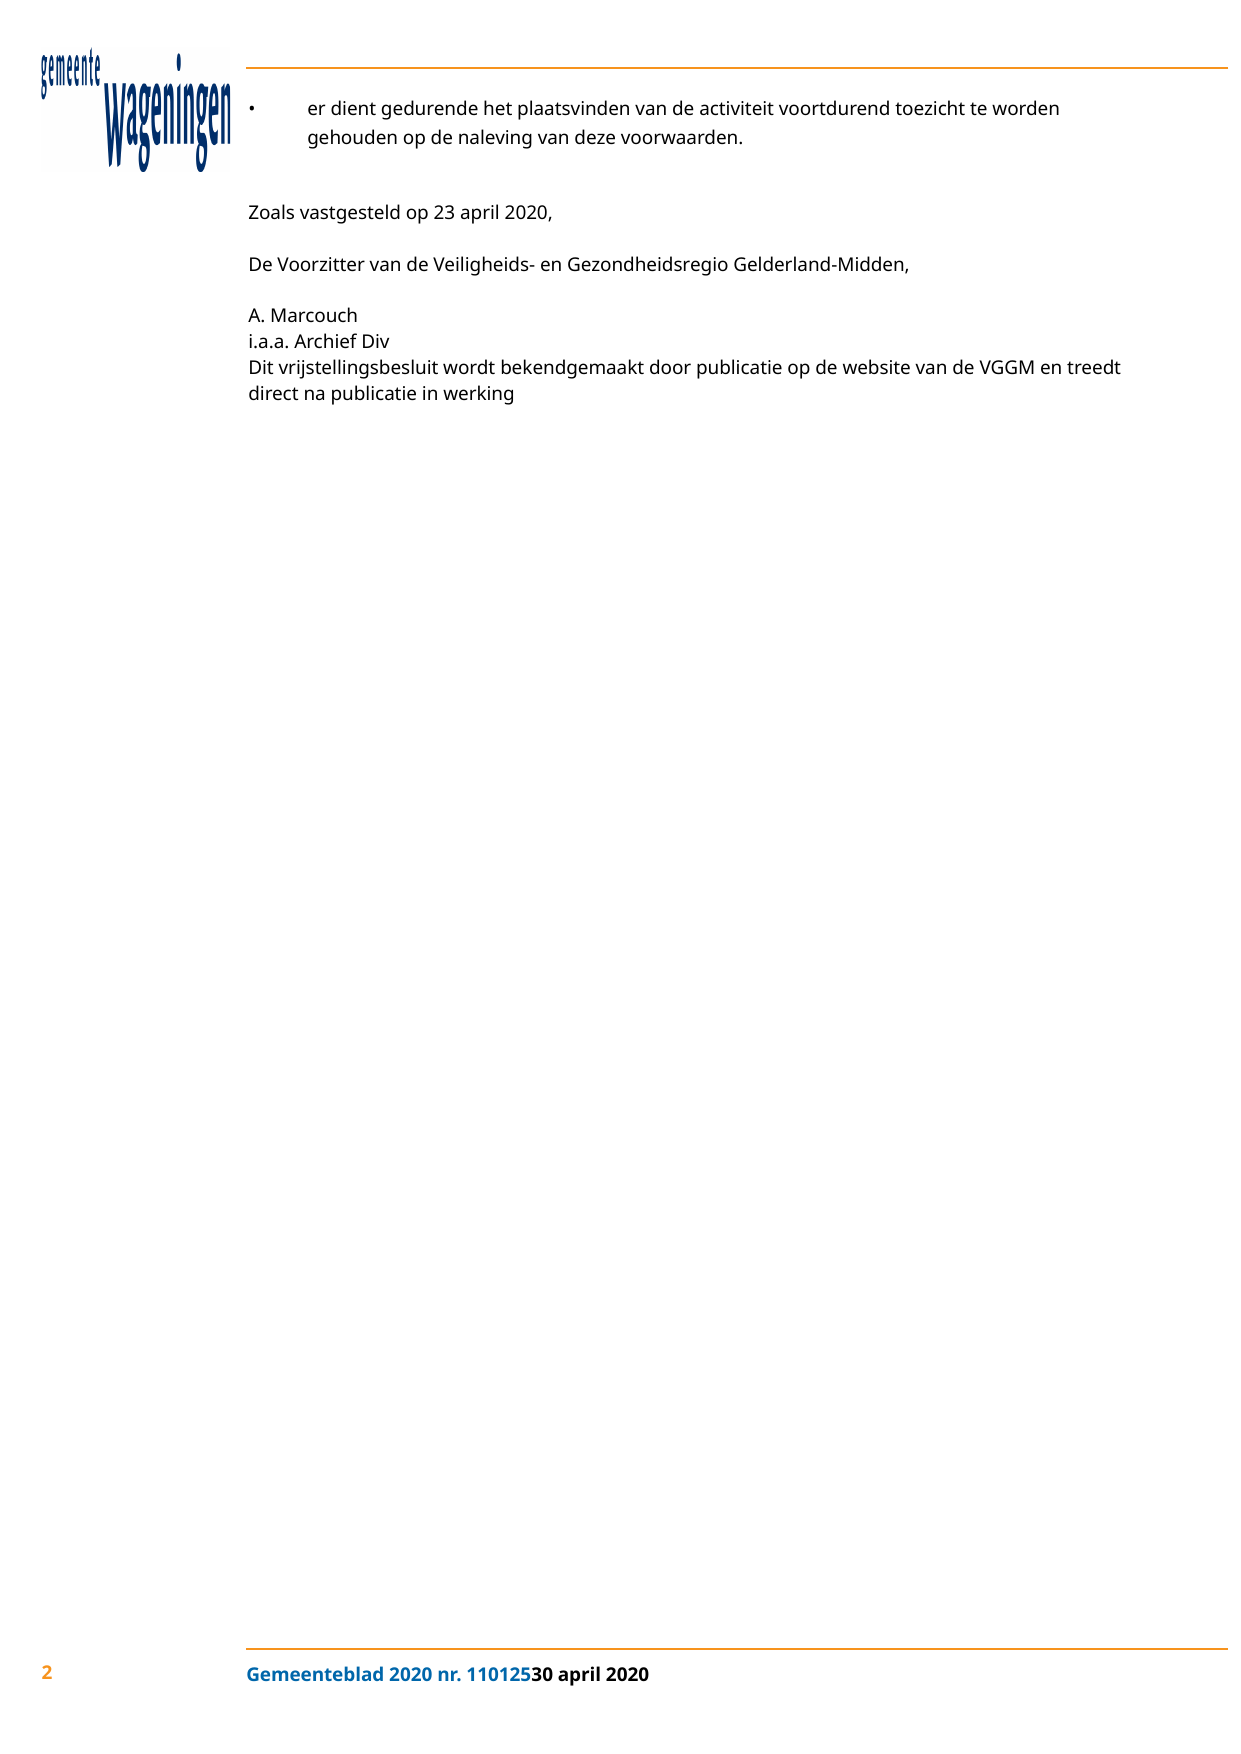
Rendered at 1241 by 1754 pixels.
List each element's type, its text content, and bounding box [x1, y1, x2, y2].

text Dit vrijstellingsbesluit wordt bekendgemaakt door publicatie op de website van de VGGM en treedt [248, 354, 1152, 380]
text Zoals vastgesteld op 23 april 2020, [248, 199, 1152, 225]
picture [41, 47, 231, 172]
text direct na publicatie in werking [248, 380, 1152, 405]
text A. Marcouch [248, 302, 1152, 328]
text i.a.a. Archief Div [248, 328, 1152, 354]
text De Voorzitter van de Veiligheids- en Gezondheidsregio Gelderland-Midden, [248, 251, 1152, 277]
list er dient gedurende het plaatsvinden van de activiteit voortdurend toezicht te worden gehouden op de naleving van deze voorwaarden. [248, 95, 1152, 150]
